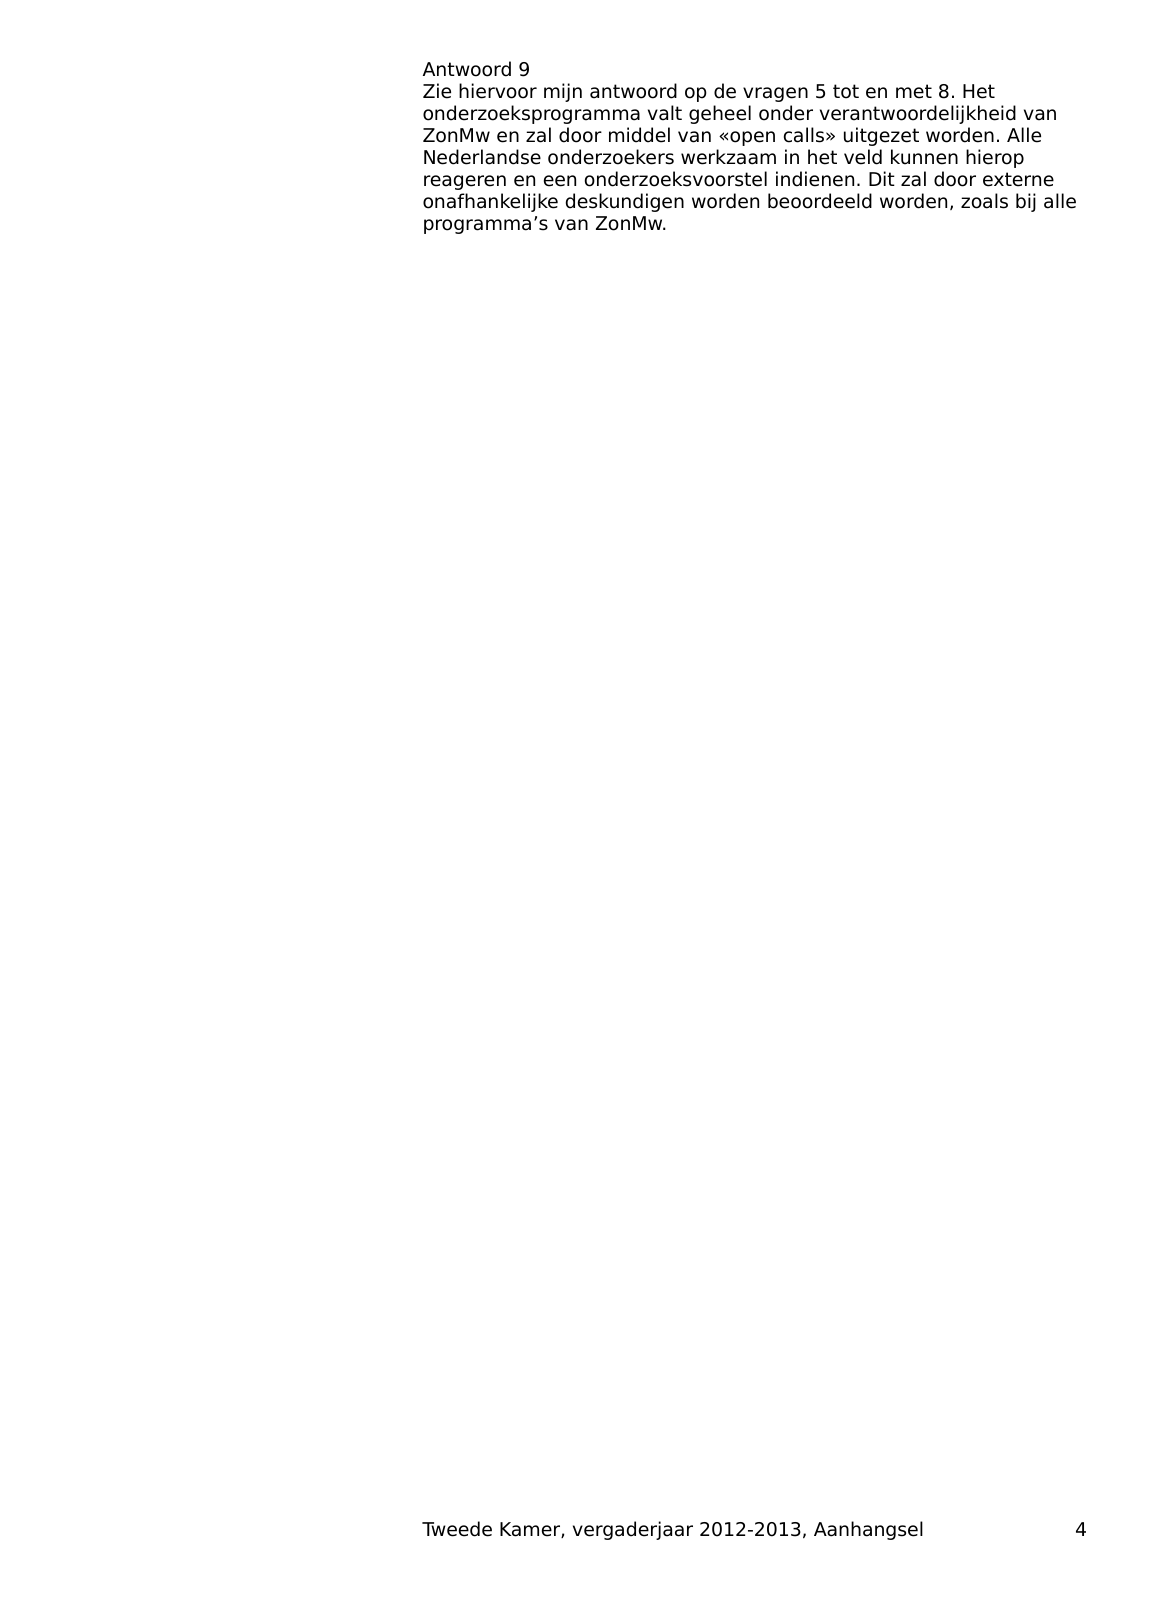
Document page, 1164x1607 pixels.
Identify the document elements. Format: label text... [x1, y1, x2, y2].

text Antwoord 9 [422, 59, 1087, 81]
text Zie hiervoor mijn antwoord op de vragen 5 tot en met 8. Het onderzoeksprogramma valt geheel onder verantwoordelijkheid van ZonMw en zal door middel van «open calls» uitgezet worden. Alle Nederlandse onderzoekers werkzaam in het veld kunnen hierop reageren en een onderzoeksvoorstel indienen. Dit zal door externe onafhankelijke deskundigen worden beoordeeld worden, zoals bij alle programma’s van ZonMw. [422, 81, 1087, 235]
